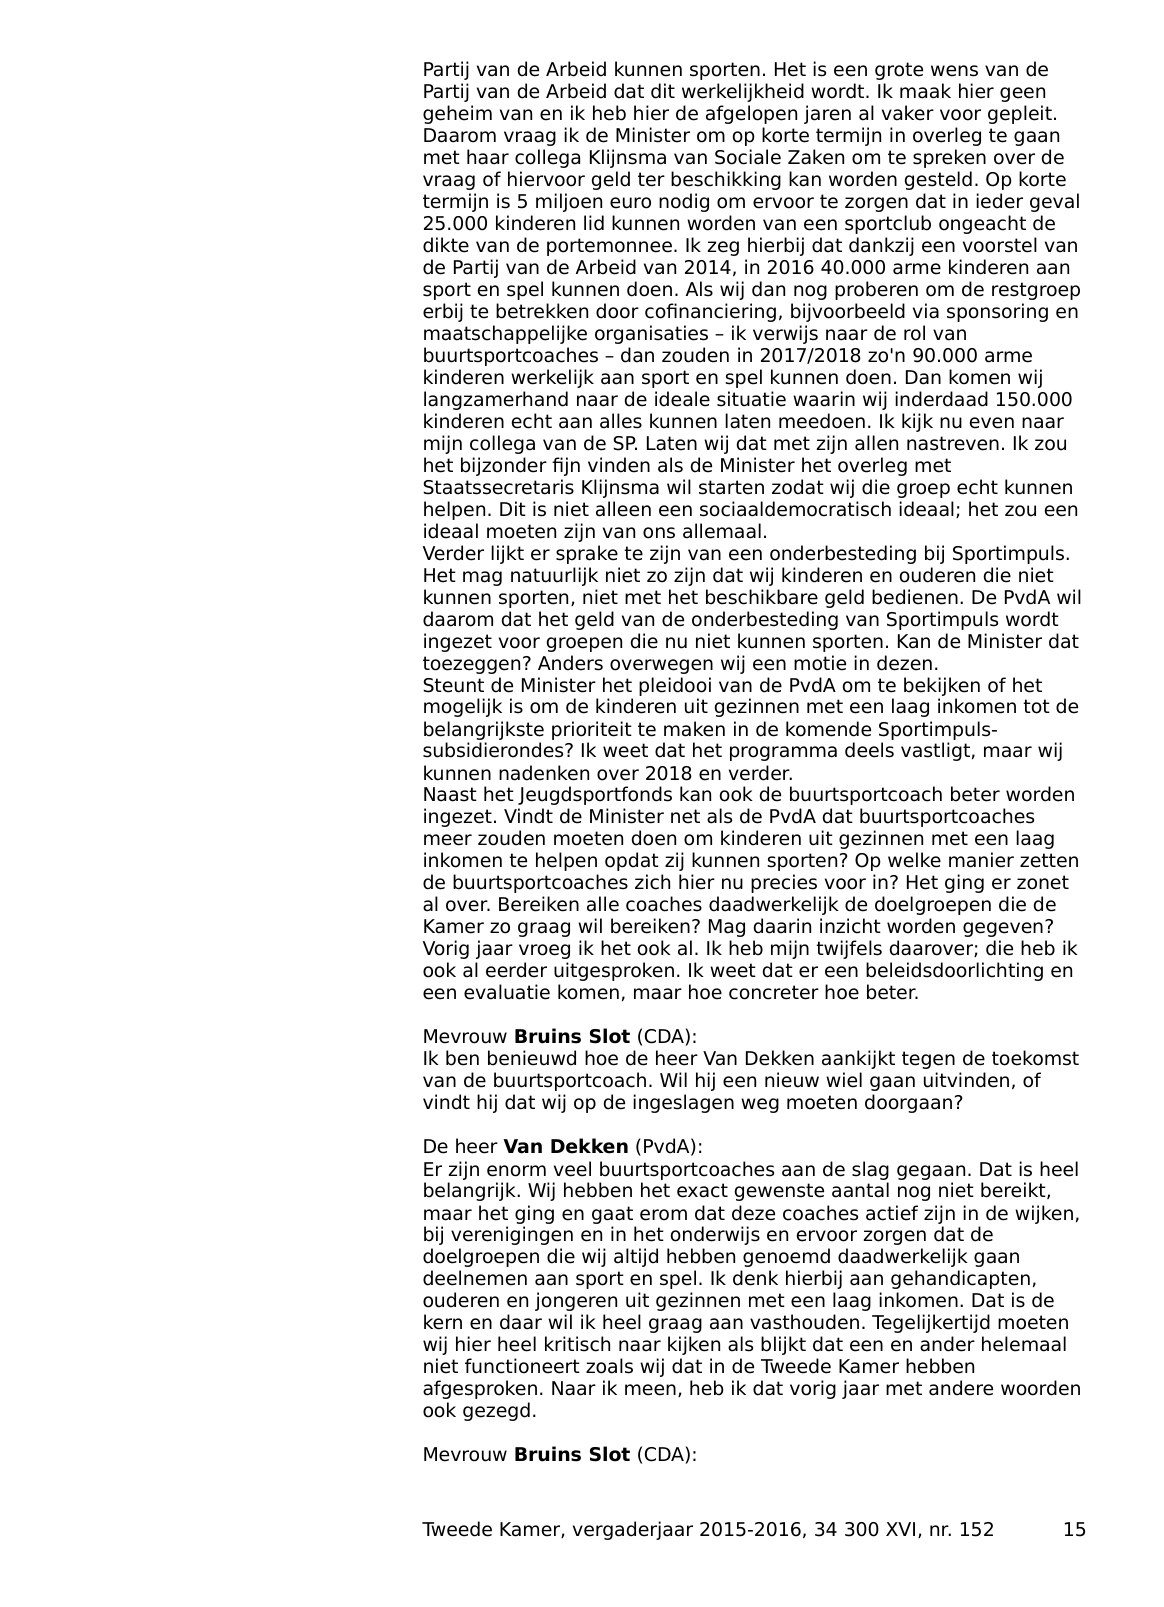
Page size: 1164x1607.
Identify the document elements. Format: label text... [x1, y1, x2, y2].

text Partij van de Arbeid kunnen sporten. Het is een grote wens van de Partij van de Arbeid dat dit werkelijkheid wordt. Ik maak hier geen geheim van en ik heb hier de afgelopen jaren al vaker voor gepleit. [422, 59, 1087, 125]
text Steunt de Minister het pleidooi van de PvdA om te bekijken of het mogelijk is om de kinderen uit gezinnen met een laag inkomen tot de belangrijkste prioriteit te maken in de komende Sportimpuls-subsidierondes? Ik weet dat het programma deels vastligt, maar wij kunnen nadenken over 2018 en verder. [422, 674, 1087, 784]
text Daarom vraag ik de Minister om op korte termijn in overleg te gaan met haar collega Klijnsma van Sociale Zaken om te spreken over de vraag of hiervoor geld ter beschikking kan worden gesteld. Op korte termijn is 5 miljoen euro nodig om ervoor te zorgen dat in ieder geval 25.000 kinderen lid kunnen worden van een sportclub ongeacht de dikte van de portemonnee. Ik zeg hierbij dat dankzij een voorstel van de Partij van de Arbeid van 2014, in 2016 40.000 arme kinderen aan sport en spel kunnen doen. Als wij dan nog proberen om de restgroep erbij te betrekken door cofinanciering, bijvoorbeeld via sponsoring en maatschappelijke organisaties – ik verwijs naar de rol van buurtsportcoaches – dan zouden in 2017/2018 zo'n 90.000 arme kinderen werkelijk aan sport en spel kunnen doen. Dan komen wij langzamerhand naar de ideale situatie waarin wij inderdaad 150.000 kinderen echt aan alles kunnen laten meedoen. Ik kijk nu even naar mijn collega van de SP. Laten wij dat met zijn allen nastreven. Ik zou het bijzonder fijn vinden als de Minister het overleg met Staatssecretaris Klijnsma wil starten zodat wij die groep echt kunnen helpen. Dit is niet alleen een sociaaldemocratisch ideaal; het zou een ideaal moeten zijn van ons allemaal. [422, 125, 1087, 543]
text De heer Van Dekken (PvdA): [422, 1136, 1087, 1158]
text Mevrouw Bruins Slot (CDA): [422, 1444, 1087, 1466]
text Er zijn enorm veel buurtsportcoaches aan de slag gegaan. Dat is heel belangrijk. Wij hebben het exact gewenste aantal nog niet bereikt, maar het ging en gaat erom dat deze coaches actief zijn in de wijken, bij verenigingen en in het onderwijs en ervoor zorgen dat de doelgroepen die wij altijd hebben genoemd daadwerkelijk gaan deelnemen aan sport en spel. Ik denk hierbij aan gehandicapten, ouderen en jongeren uit gezinnen met een laag inkomen. Dat is de kern en daar wil ik heel graag aan vasthouden. Tegelijkertijd moeten wij hier heel kritisch naar kijken als blijkt dat een en ander helemaal niet functioneert zoals wij dat in de Tweede Kamer hebben afgesproken. Naar ik meen, heb ik dat vorig jaar met andere woorden ook gezegd. [422, 1158, 1087, 1422]
text Mevrouw Bruins Slot (CDA): [422, 1026, 1087, 1048]
text Verder lijkt er sprake te zijn van een onderbesteding bij Sportimpuls. Het mag natuurlijk niet zo zijn dat wij kinderen en ouderen die niet kunnen sporten, niet met het beschikbare geld bedienen. De PvdA wil daarom dat het geld van de onderbesteding van Sportimpuls wordt ingezet voor groepen die nu niet kunnen sporten. Kan de Minister dat toezeggen? Anders overwegen wij een motie in dezen. [422, 543, 1087, 674]
text Naast het Jeugdsportfonds kan ook de buurtsportcoach beter worden ingezet. Vindt de Minister net als de PvdA dat buurtsportcoaches meer zouden moeten doen om kinderen uit gezinnen met een laag inkomen te helpen opdat zij kunnen sporten? Op welke manier zetten de buurtsportcoaches zich hier nu precies voor in? Het ging er zonet al over. Bereiken alle coaches daadwerkelijk de doelgroepen die de Kamer zo graag wil bereiken? Mag daarin inzicht worden gegeven? Vorig jaar vroeg ik het ook al. Ik heb mijn twijfels daarover; die heb ik ook al eerder uitgesproken. Ik weet dat er een beleidsdoorlichting en een evaluatie komen, maar hoe concreter hoe beter. [422, 784, 1087, 1004]
text Ik ben benieuwd hoe de heer Van Dekken aankijkt tegen de toekomst van de buurtsportcoach. Wil hij een nieuw wiel gaan uitvinden, of vindt hij dat wij op de ingeslagen weg moeten doorgaan? [422, 1048, 1087, 1114]
